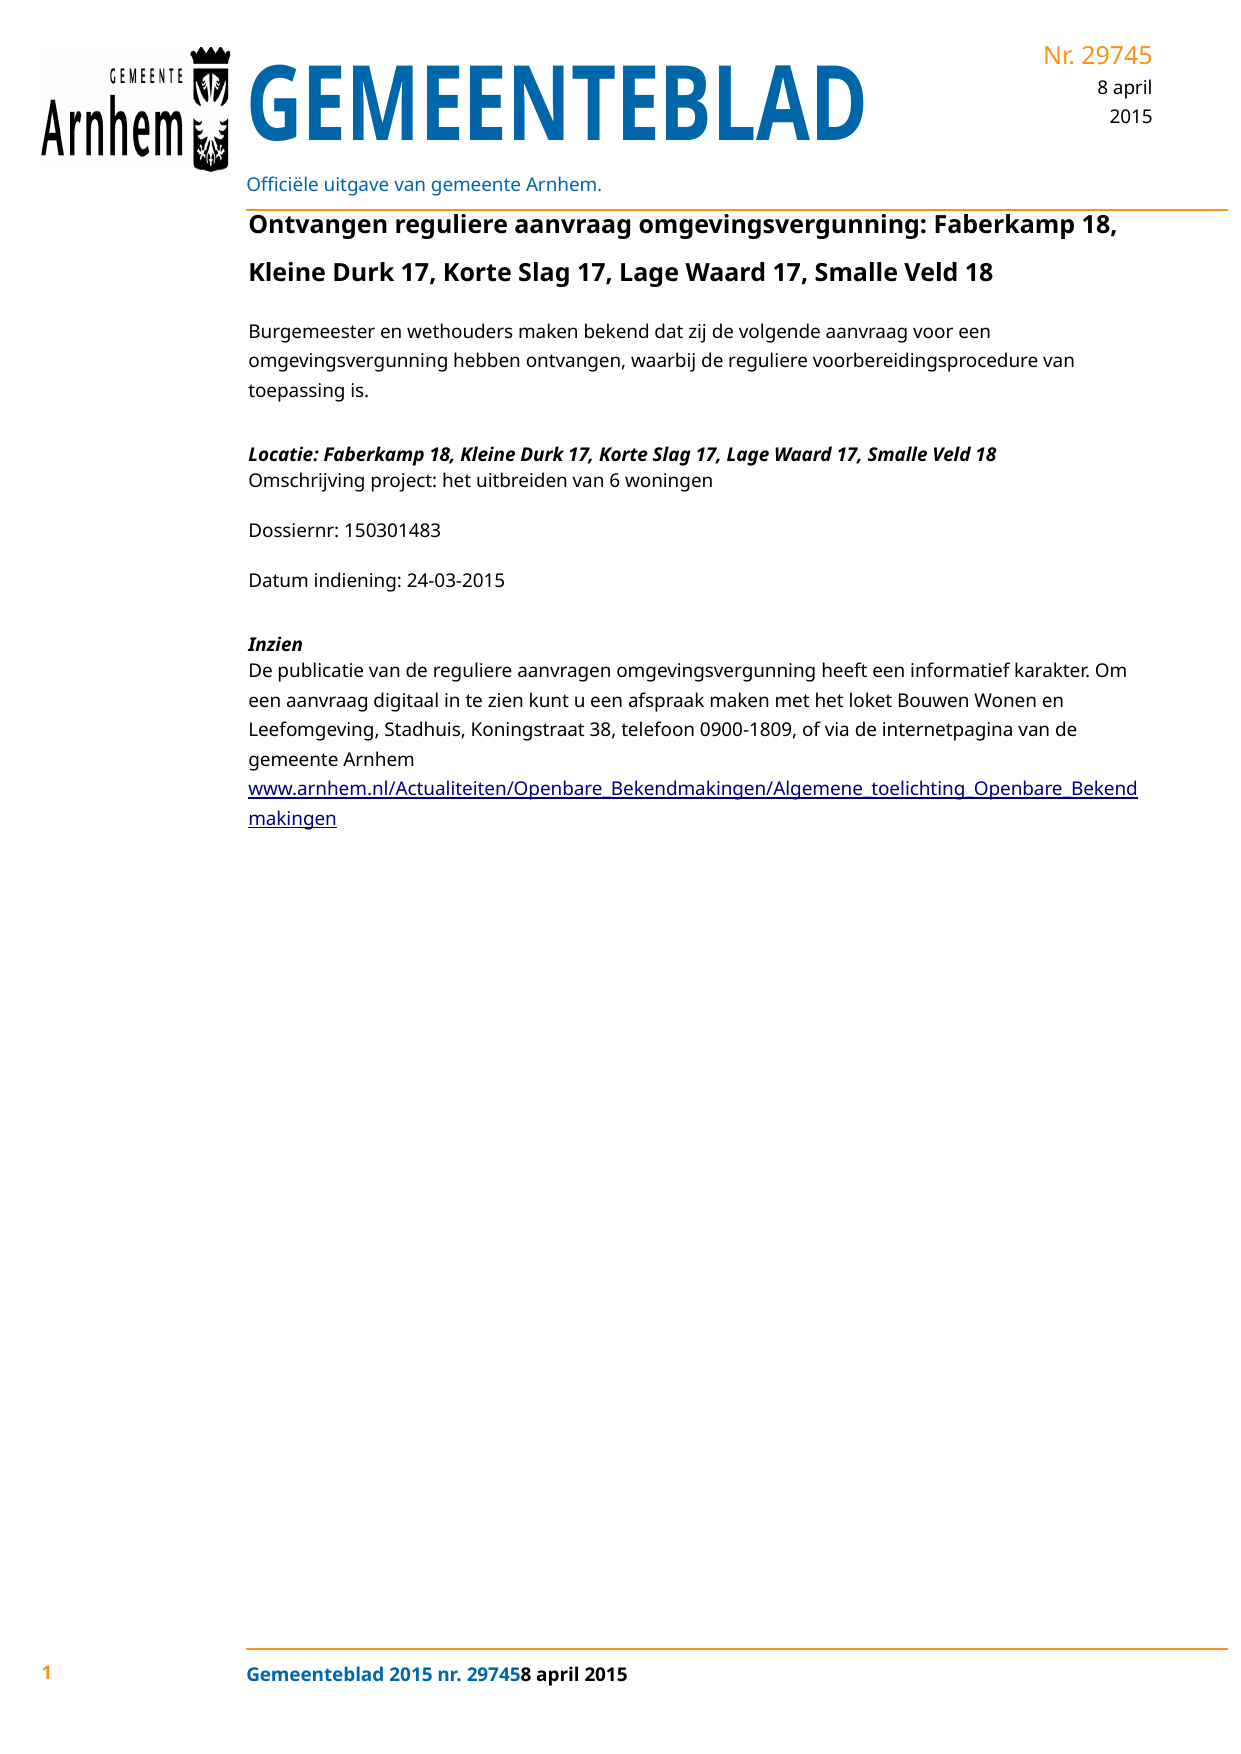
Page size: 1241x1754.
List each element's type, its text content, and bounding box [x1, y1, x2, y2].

text Burgemeester en wethouders maken bekend dat zij de volgende aanvraag voor een omgevingsvergunning hebben ontvangen, waarbij de reguliere voorbereidingsprocedure van toepassing is. [248, 318, 1152, 403]
picture [41, 47, 231, 172]
text Ontvangen reguliere aanvraag omgevingsvergunning: Faberkamp 18, Kleine Durk 17, Korte Slag 17, Lage Waard 17, Smalle Veld 18 [248, 211, 1152, 288]
text Datum indiening: 24-03-2015 [248, 568, 1152, 593]
text Dossiernr: 150301483 [248, 517, 1152, 543]
text Omschrijving project: het uitbreiden van 6 woningen [248, 467, 1152, 492]
text Locatie: Faberkamp 18, Kleine Durk 17, Korte Slag 17, Lage Waard 17, Smalle Veld 18 [248, 441, 1152, 467]
text Inzien [248, 632, 1152, 657]
text De publicatie van de reguliere aanvragen omgevingsvergunning heeft een informatief karakter. Om een aanvraag digitaal in te zien kunt u een afspraak maken met het loket Bouwen Wonen en Leefomgeving, Stadhuis, Koningstraat 38, telefoon 0900-1809, of via de internetpagina van de gemeente Arnhem www.arnhem.nl/Actualiteiten/Openbare_Bekendmakingen/Algemene_toelichting_Openbare_Bekendmakingen [248, 657, 1152, 831]
